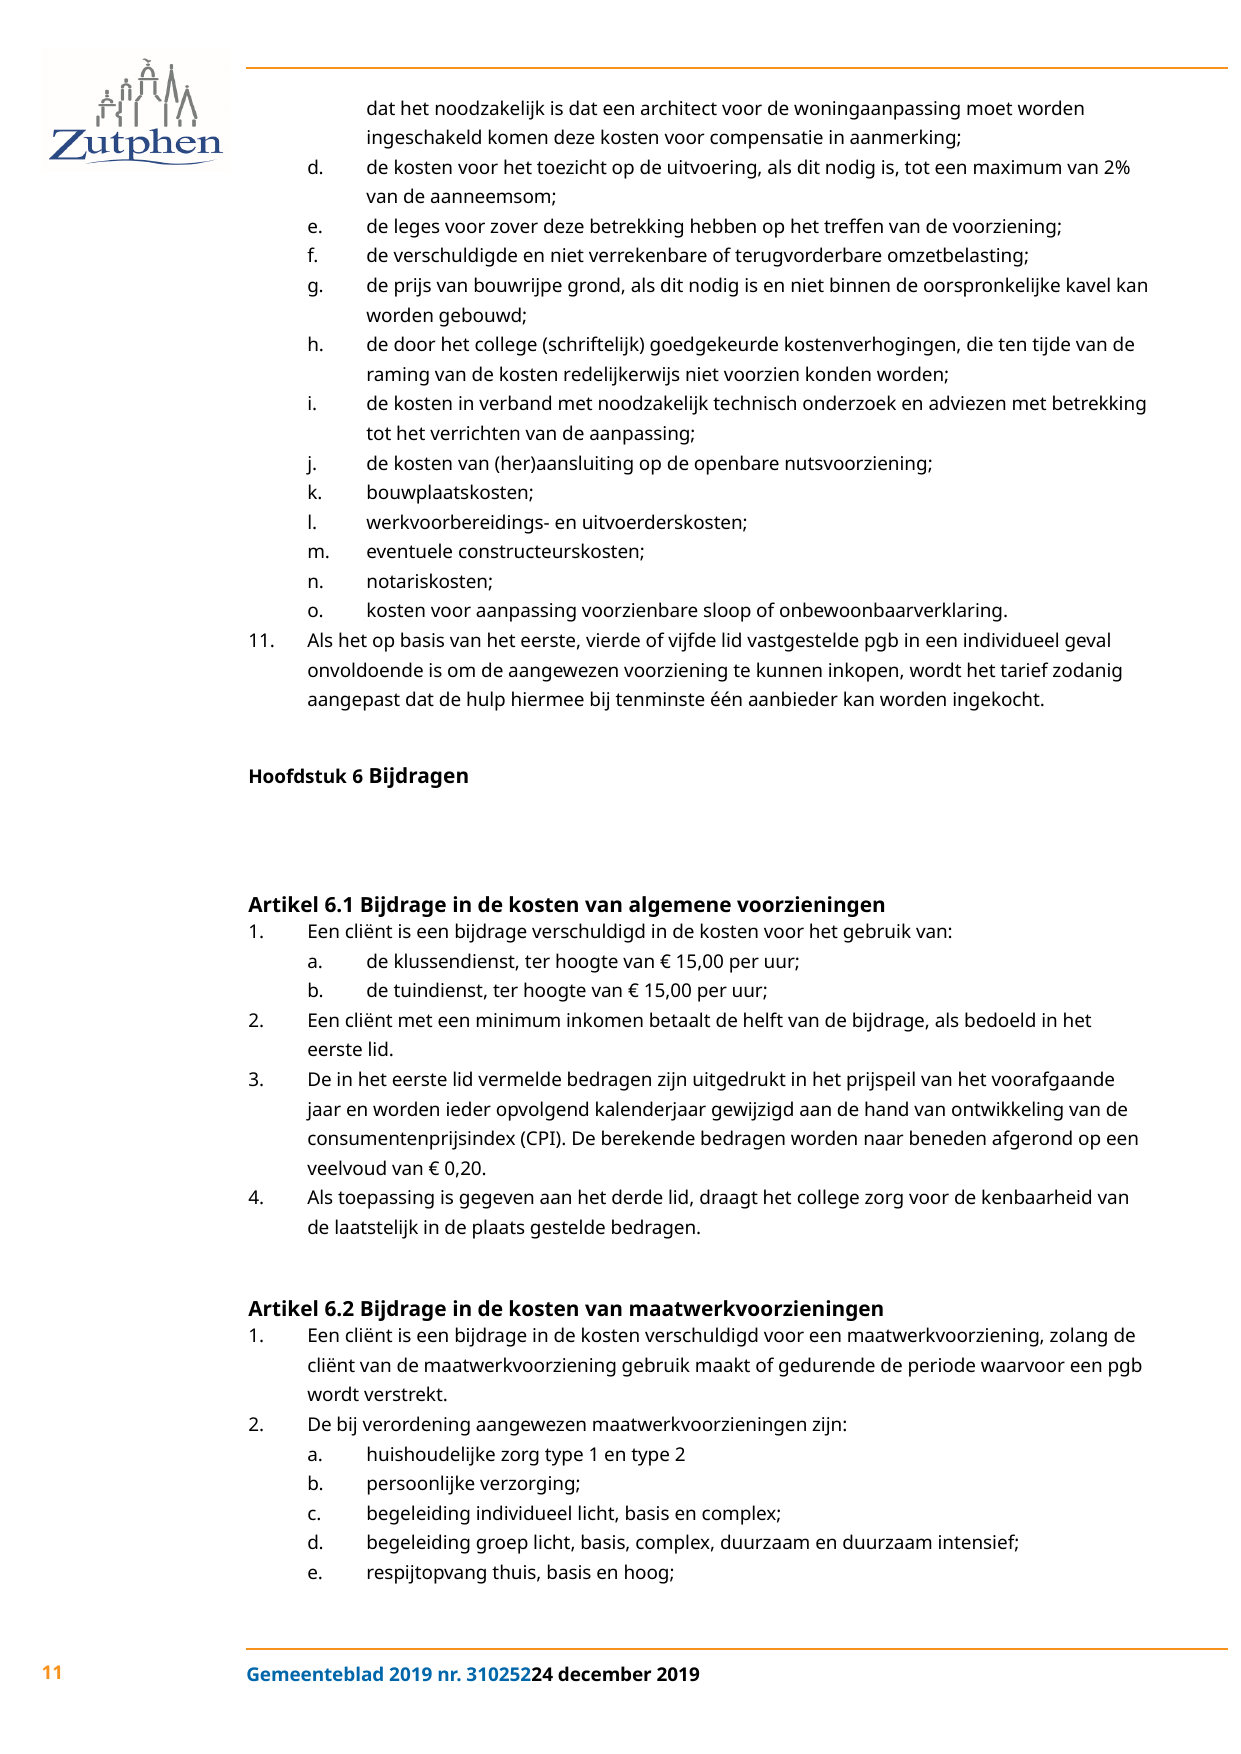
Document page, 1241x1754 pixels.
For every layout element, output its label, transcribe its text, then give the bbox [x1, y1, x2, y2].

list kosten voor aanpassing voorzienbare sloop of onbewoonbaarverklaring. [307, 598, 1152, 623]
list bouwplaatskosten; [307, 479, 1152, 505]
list de klussendienst, ter hoogte van € 15,00 per uur; [307, 948, 1152, 973]
list begeleiding groep licht, basis, complex, duurzaam en duurzaam intensief; [307, 1529, 1152, 1555]
list de verschuldigde en niet verrekenbare of terugvorderbare omzetbelasting; [307, 243, 1152, 268]
list respijtopvang thuis, basis en hoog; [307, 1559, 1152, 1585]
list Als toepassing is gegeven aan het derde lid, draagt het college zorg voor de kenbaarheid van de laatstelijk in de plaats gestelde bedragen. [248, 1184, 1152, 1240]
list werkvoorbereidings- en uitvoerderskosten; [307, 509, 1152, 535]
list De in het eerste lid vermelde bedragen zijn uitgedrukt in het prijspeil van het voorafgaande jaar en worden ieder opvolgend kalenderjaar gewijzigd aan de hand van ontwikkeling van de consumentenprijsindex (CPI). De berekende bedragen worden naar beneden afgerond op een veelvoud van € 0,20. [248, 1066, 1152, 1181]
picture [41, 47, 231, 172]
list Een cliënt met een minimum inkomen betaalt de helft van de bijdrage, als bedoeld in het eerste lid. [248, 1007, 1152, 1062]
list begeleiding individueel licht, basis en complex; [307, 1500, 1152, 1526]
list de kosten in verband met noodzakelijk technisch onderzoek en adviezen met betrekking tot het verrichten van de aanpassing; [307, 391, 1152, 446]
list huishoudelijke zorg type 1 en type 2 [307, 1441, 1152, 1467]
list dat het noodzakelijk is dat een architect voor de woningaanpassing moet worden ingeschakeld komen deze kosten voor compensatie in aanmerking; [307, 95, 1152, 150]
list Als het op basis van het eerste, vierde of vijfde lid vastgestelde pgb in een individueel geval onvoldoende is om de aangewezen voorziening te kunnen inkopen, wordt het tarief zodanig aangepast dat de hulp hiermee bij tenminste één aanbieder kan worden ingekocht. [248, 627, 1152, 712]
list de prijs van bouwrijpe grond, als dit nodig is en niet binnen de oorspronkelijke kavel kan worden gebouwd; [307, 272, 1152, 328]
list de kosten van (her)aansluiting op de openbare nutsvoorziening; [307, 450, 1152, 476]
text Hoofdstuk 6 Bijdragen [248, 762, 1152, 790]
list de leges voor zover deze betrekking hebben op het treffen van de voorziening; [307, 213, 1152, 239]
text Artikel 6.2 Bijdrage in de kosten van maatwerkvoorzieningen [248, 1294, 1152, 1322]
list de kosten voor het toezicht op de uitvoering, als dit nodig is, tot een maximum van 2% van de aanneemsom; [307, 154, 1152, 209]
text Artikel 6.1 Bijdrage in de kosten van algemene voorzieningen [248, 890, 1152, 918]
list De bij verordening aangewezen maatwerkvoorzieningen zijn: [248, 1411, 1152, 1437]
list Een cliënt is een bijdrage in de kosten verschuldigd voor een maatwerkvoorziening, zolang de cliënt van de maatwerkvoorziening gebruik maakt of gedurende de periode waarvoor een pgb wordt verstrekt. [248, 1322, 1152, 1407]
list de door het college (schriftelijk) goedgekeurde kostenverhogingen, die ten tijde van de raming van de kosten redelijkerwijs niet voorzien konden worden; [307, 331, 1152, 387]
list de tuindienst, ter hoogte van € 15,00 per uur; [307, 977, 1152, 1003]
list persoonlijke verzorging; [307, 1470, 1152, 1496]
list notariskosten; [307, 568, 1152, 594]
list eventuele constructeurskosten; [307, 538, 1152, 564]
list Een cliënt is een bijdrage verschuldigd in de kosten voor het gebruik van: [248, 918, 1152, 944]
